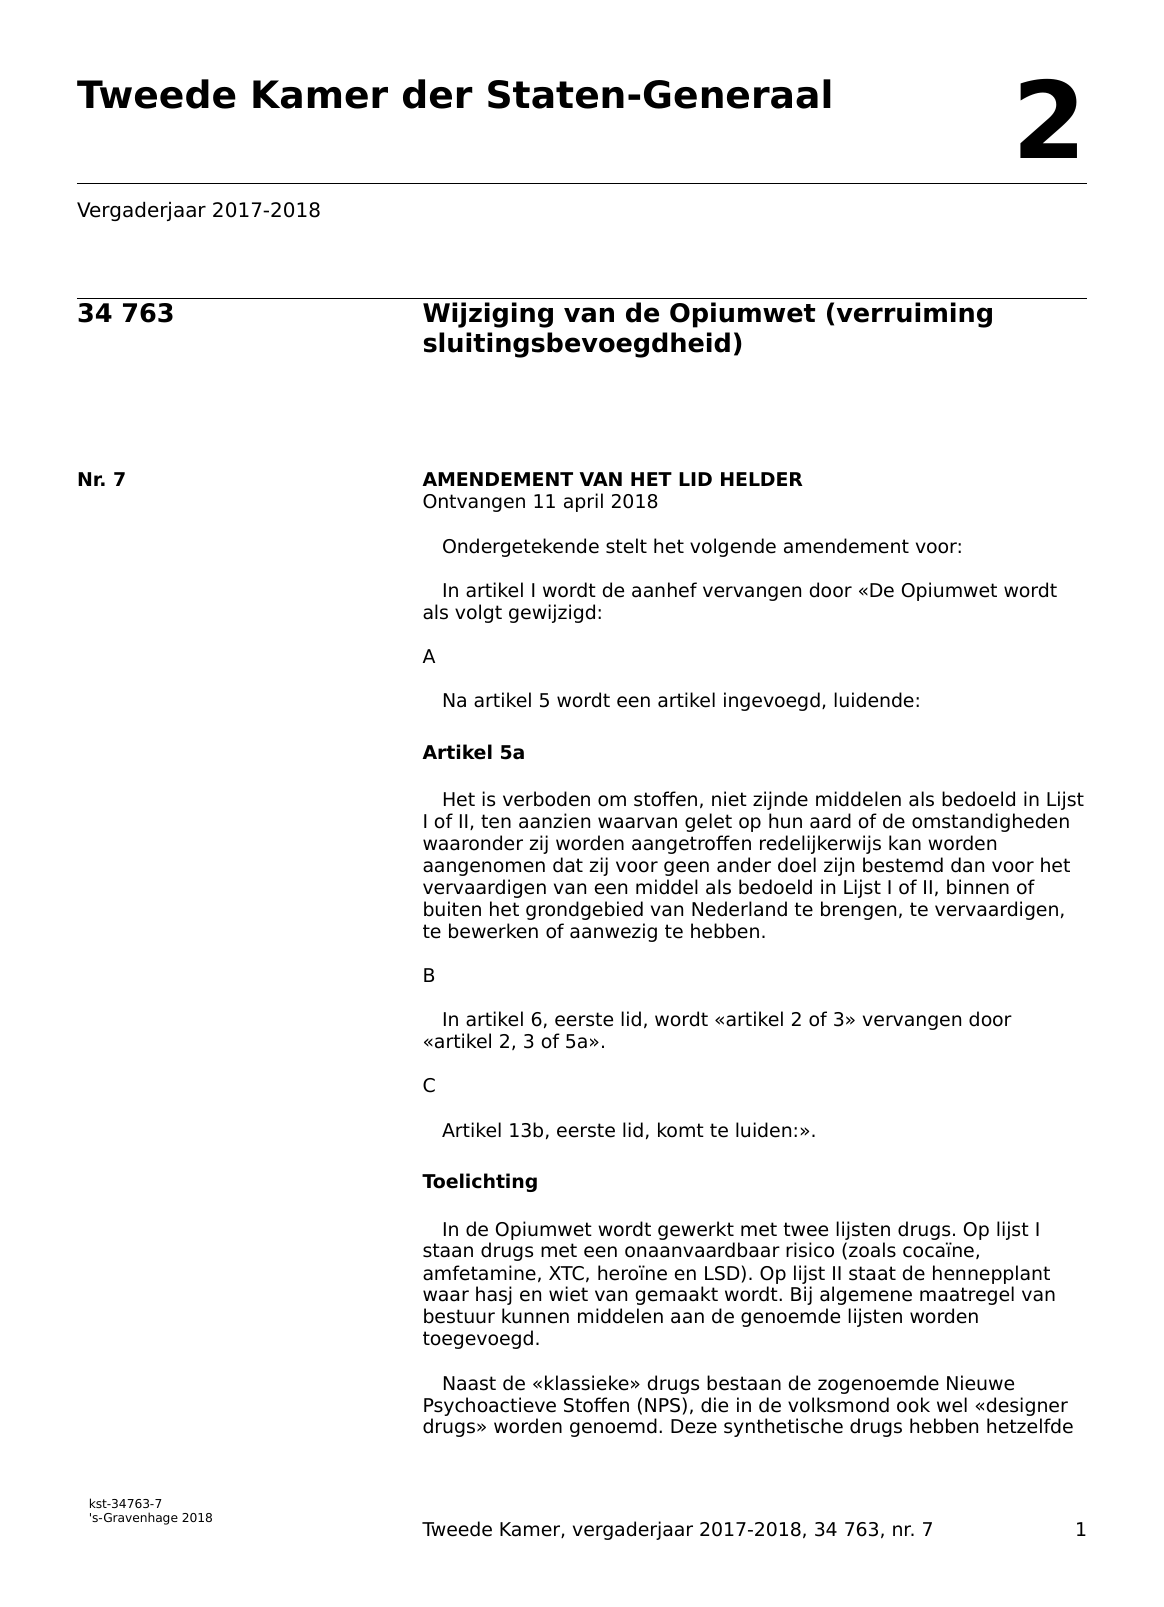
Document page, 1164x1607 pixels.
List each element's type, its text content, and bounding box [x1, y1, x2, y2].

text B [422, 965, 1087, 987]
text In de Opiumwet wordt gewerkt met twee lijsten drugs. Op lijst I staan drugs met een onaanvaardbaar risico (zoals cocaïne, amfetamine, XTC, heroïne en LSD). Op lijst II staat de hennepplant waar hasj en wiet van gemaakt wordt. Bij algemene maatregel van bestuur kunnen middelen aan de genoemde lijsten worden toegevoegd. [422, 1218, 1087, 1350]
table_header Tweede Kamer der Staten-Generaal [77, 59, 886, 183]
subtitle Toelichting [422, 1171, 1087, 1193]
text In artikel 6, eerste lid, wordt «artikel 2 of 3» vervangen door «artikel 2, 3 of 5a». [422, 1009, 1087, 1053]
text Na artikel 5 wordt een artikel ingevoegd, luidende: [422, 690, 1087, 712]
subtitle Artikel 5a [422, 742, 1087, 764]
table_header 2 [886, 59, 1087, 183]
text In artikel I wordt de aanhef vervangen door «De Opiumwet wordt als volgt gewijzigd: [422, 580, 1087, 624]
text Artikel 13b, eerste lid, komt te luiden:». [422, 1119, 1087, 1141]
subtitle Nr. 7 AMENDEMENT VAN HET LID HELDER [77, 469, 1087, 491]
text A [422, 646, 1087, 668]
text 's-Gravenhage 2018 [88, 1511, 323, 1525]
subtitle 34 763 Wijziging van de Opiumwet (verruiming sluitingsbevoegdheid) [77, 299, 1087, 358]
text Ondergetekende stelt het volgende amendement voor: [422, 536, 1087, 557]
table_cell Vergaderjaar 2017-2018 [77, 184, 1087, 298]
text Ontvangen 11 april 2018 [422, 491, 1087, 513]
text Naast de «klassieke» drugs bestaan de zogenoemde Nieuwe Psychoactieve Stoffen (NPS), die in de volksmond ook wel «designer drugs» worden genoemd. Deze synthetische drugs hebben hetzelfde [422, 1372, 1087, 1438]
text Het is verboden om stoffen, niet zijnde middelen als bedoeld in Lijst I of II, ten aanzien waarvan gelet op hun aard of de omstandigheden waaronder zij worden aangetroffen redelijkerwijs kan worden aangenomen dat zij voor geen ander doel zijn bestemd dan voor het vervaardigen van een middel als bedoeld in Lijst I of II, binnen of buiten het grondgebied van Nederland te brengen, te vervaardigen, te bewerken of aanwezig te hebben. [422, 789, 1087, 943]
text C [422, 1075, 1087, 1097]
text kst-34763-7 [88, 1497, 323, 1511]
